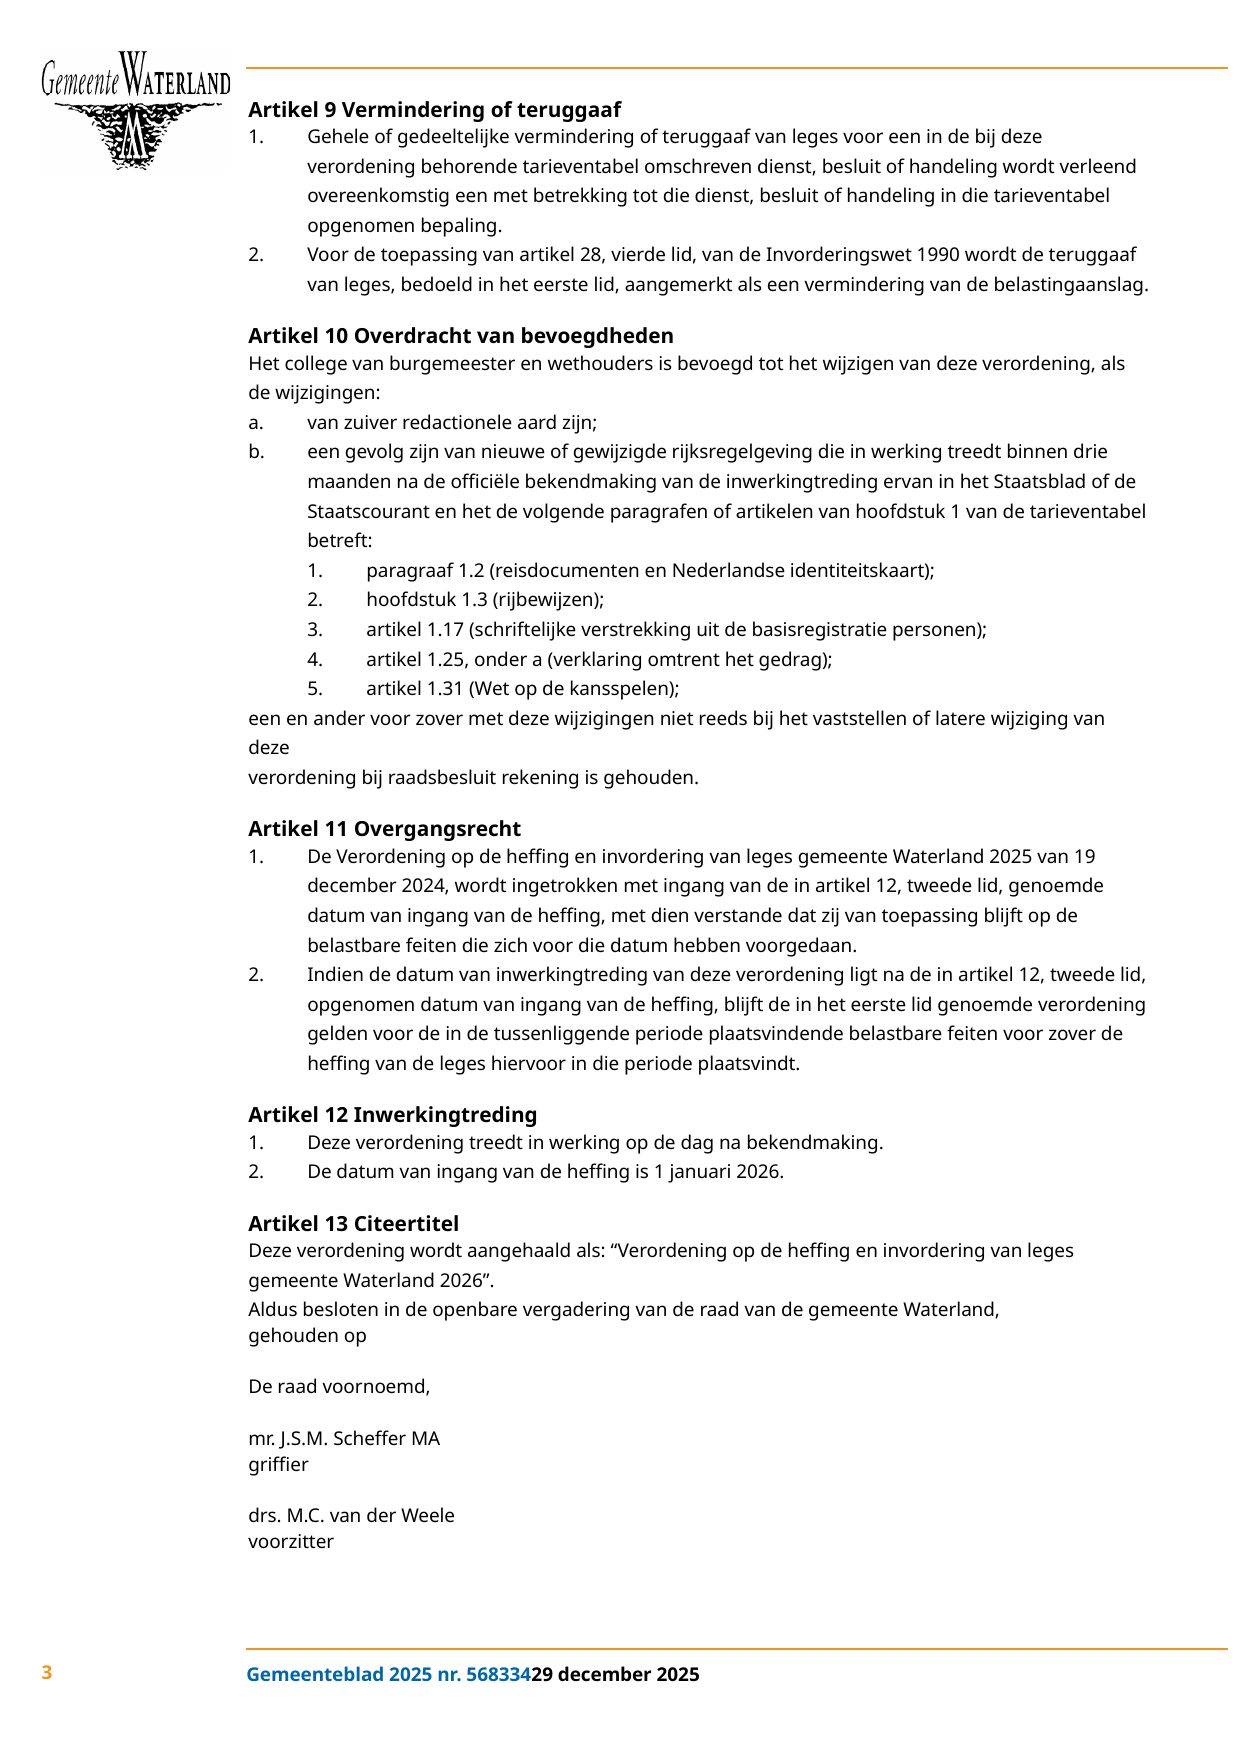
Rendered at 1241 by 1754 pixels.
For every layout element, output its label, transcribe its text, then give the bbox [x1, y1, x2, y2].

text gehouden op [248, 1322, 1152, 1348]
picture [41, 47, 231, 172]
list Deze verordening treedt in werking op de dag na bekendmaking. [248, 1129, 1152, 1155]
text een en ander voor zover met deze wijzigingen niet reeds bij het vaststellen of latere wijziging van deze [248, 705, 1152, 760]
text Artikel 10 Overdracht van bevoegdheden [248, 322, 1152, 350]
list De Verordening op de heffing en invordering van leges gemeente Waterland 2025 van 19 december 2024, wordt ingetrokken met ingang van de in artikel 12, tweede lid, genoemde datum van ingang van de heffing, met dien verstande dat zij van toepassing blijft op de belastbare feiten die zich voor die datum hebben voorgedaan. [248, 843, 1152, 957]
text verordening bij raadsbesluit rekening is gehouden. [248, 764, 1152, 790]
list van zuiver redactionele aard zijn; [248, 409, 1152, 435]
text Aldus besloten in de openbare vergadering van de raad van de gemeente Waterland, [248, 1297, 1152, 1322]
list hoofdstuk 1.3 (rijbewijzen); [307, 587, 1152, 612]
list paragraaf 1.2 (reisdocumenten en Nederlandse identiteitskaart); [307, 557, 1152, 583]
text Artikel 13 Citeertitel [248, 1209, 1152, 1237]
text Deze verordening wordt aangehaald als: “Verordening op de heffing en invordering van leges gemeente Waterland 2026”. [248, 1237, 1152, 1293]
text voorzitter [248, 1528, 1152, 1554]
list De datum van ingang van de heffing is 1 januari 2026. [248, 1158, 1152, 1184]
text Het college van burgemeester en wethouders is bevoegd tot het wijzigen van deze verordening, als de wijzigingen: [248, 350, 1152, 405]
list Voor de toepassing van artikel 28, vierde lid, van de Invorderingswet 1990 wordt de teruggaaf van leges, bedoeld in het eerste lid, aangemerkt als een vermindering van de belastingaanslag. [248, 242, 1152, 297]
list artikel 1.31 (Wet op de kansspelen); [307, 675, 1152, 701]
text De raad voornoemd, [248, 1374, 1152, 1399]
list artikel 1.25, onder a (verklaring omtrent het gedrag); [307, 646, 1152, 672]
text mr. J.S.M. Scheffer MA [248, 1425, 1152, 1451]
list artikel 1.17 (schriftelijke verstrekking uit de basisregistratie personen); [307, 616, 1152, 642]
list Gehele of gedeeltelijke vermindering of teruggaaf van leges voor een in de bij deze verordening behorende tarieventabel omschreven dienst, besluit of handeling wordt verleend overeenkomstig een met betrekking tot die dienst, besluit of handeling in die tarieventabel opgenomen bepaling. [248, 123, 1152, 238]
text Artikel 9 Vermindering of teruggaaf [248, 95, 1152, 123]
list een gevolg zijn van nieuwe of gewijzigde rijksregelgeving die in werking treedt binnen drie maanden na de officiële bekendmaking van de inwerkingtreding ervan in het Staatsblad of de Staatscourant en het de volgende paragrafen of artikelen van hoofdstuk 1 van de tarieventabel betreft: [248, 439, 1152, 553]
text Artikel 12 Inwerkingtreding [248, 1101, 1152, 1129]
text drs. M.C. van der Weele [248, 1502, 1152, 1528]
list Indien de datum van inwerkingtreding van deze verordening ligt na de in artikel 12, tweede lid, opgenomen datum van ingang van de heffing, blijft de in het eerste lid genoemde verordening gelden voor de in de tussenliggende periode plaatsvindende belastbare feiten voor zover de heffing van de leges hiervoor in die periode plaatsvindt. [248, 961, 1152, 1076]
text Artikel 11 Overgangsrecht [248, 814, 1152, 843]
text griffier [248, 1451, 1152, 1477]
